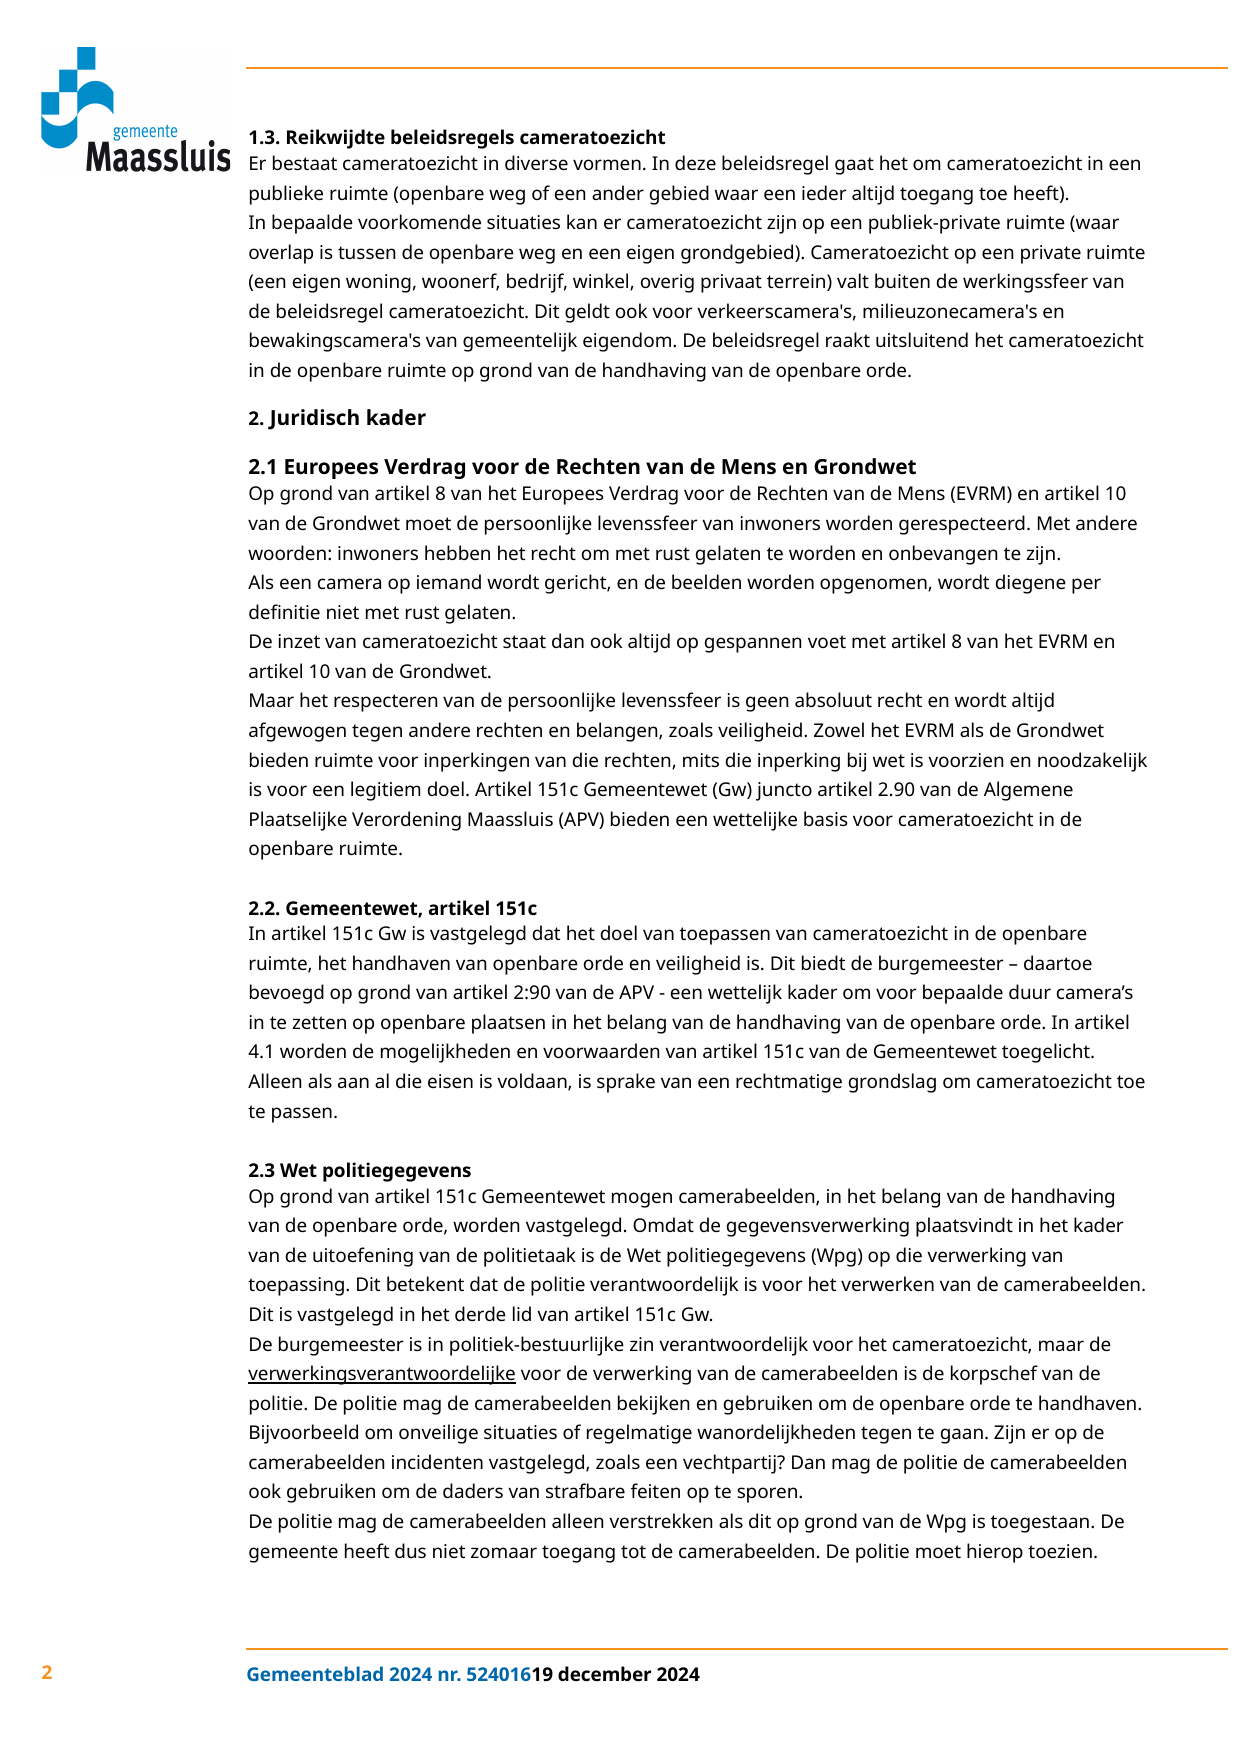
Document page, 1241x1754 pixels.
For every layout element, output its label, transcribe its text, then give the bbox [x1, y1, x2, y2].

text In bepaalde voorkomende situaties kan er cameratoezicht zijn op een publiek-private ruimte (waar overlap is tussen de openbare weg en een eigen grondgebied). Cameratoezicht op een private ruimte (een eigen woning, woonerf, bedrijf, winkel, overig privaat terrein) valt buiten de werkingssfeer van de beleidsregel cameratoezicht. Dit geldt ook voor verkeerscamera's, milieuzonecamera's en bewakingscamera's van gemeentelijk eigendom. De beleidsregel raakt uitsluitend het cameratoezicht in de openbare ruimte op grond van de handhaving van de openbare orde. [248, 209, 1152, 383]
text 2. Juridisch kader [248, 403, 1152, 431]
text 2.1 Europees Verdrag voor de Rechten van de Mens en Grondwet [248, 452, 1152, 481]
text De burgemeester is in politiek-bestuurlijke zin verantwoordelijk voor het cameratoezicht, maar de verwerkingsverantwoordelijke voor de verwerking van de camerabeelden is de korpschef van de politie. De politie mag de camerabeelden bekijken en gebruiken om de openbare orde te handhaven. Bijvoorbeeld om onveilige situaties of regelmatige wanordelijkheden tegen te gaan. Zijn er op de camerabeelden incidenten vastgelegd, zoals een vechtpartij? Dan mag de politie de camerabeelden ook gebruiken om de daders van strafbare feiten op te sporen. [248, 1331, 1152, 1504]
text Er bestaat cameratoezicht in diverse vormen. In deze beleidsregel gaat het om cameratoezicht in een publieke ruimte (openbare weg of een ander gebied waar een ieder altijd toegang toe heeft). [248, 150, 1152, 205]
text Als een camera op iemand wordt gericht, en de beelden worden opgenomen, wordt diegene per definitie niet met rust gelaten. [248, 569, 1152, 624]
text De inzet van cameratoezicht staat dan ook altijd op gespannen voet met artikel 8 van het EVRM en artikel 10 van de Grondwet. [248, 628, 1152, 684]
text De politie mag de camerabeelden alleen verstrekken als dit op grond van de Wpg is toegestaan. De gemeente heeft dus niet zomaar toegang tot de camerabeelden. De politie moet hierop toezien. [248, 1508, 1152, 1563]
text 2.2. Gemeentewet, artikel 151c [248, 895, 1152, 920]
text Op grond van artikel 8 van het Europees Verdrag voor de Rechten van de Mens (EVRM) en artikel 10 van de Grondwet moet de persoonlijke levenssfeer van inwoners worden gerespecteerd. Met andere woorden: inwoners hebben het recht om met rust gelaten te worden en onbevangen te zijn. [248, 481, 1152, 565]
picture [41, 47, 77, 92]
text In artikel 151c Gw is vastgelegd dat het doel van toepassen van cameratoezicht in de openbare ruimte, het handhaven van openbare orde en veiligheid is. Dit biedt de burgemeester – daartoe bevoegd op grond van artikel 2:90 van de APV - een wettelijk kader om voor bepaalde duur camera’s in te zetten op openbare plaatsen in het belang van de handhaving van de openbare orde. In artikel 4.1 worden de mogelijkheden en voorwaarden van artikel 151c van de Gemeentewet toegelicht. Alleen als aan al die eisen is voldaan, is sprake van een rechtmatige grondslag om cameratoezicht toe te passen. [248, 920, 1152, 1124]
text Maar het respecteren van de persoonlijke levenssfeer is geen absoluut recht en wordt altijd afgewogen tegen andere rechten en belangen, zoals veiligheid. Zowel het EVRM als de Grondwet bieden ruimte voor inperkingen van die rechten, mits die inperking bij wet is voorzien en noodzakelijk is voor een legitiem doel. Artikel 151c Gemeentewet (Gw) juncto artikel 2.90 van de Algemene Plaatselijke Verordening Maassluis (APV) bieden een wettelijke basis voor cameratoezicht in de openbare ruimte. [248, 688, 1152, 861]
text 1.3. Reikwijdte beleidsregels cameratoezicht [248, 124, 1152, 150]
text Op grond van artikel 151c Gemeentewet mogen camerabeelden, in het belang van de handhaving van de openbare orde, worden vastgelegd. Omdat de gegevensverwerking plaatsvindt in het kader van de uitoefening van de politietaak is de Wet politiegegevens (Wpg) op die verwerking van toepassing. Dit betekent dat de politie verantwoordelijk is voor het verwerken van de camerabeelden. Dit is vastgelegd in het derde lid van artikel 151c Gw. [248, 1183, 1152, 1327]
picture [41, 47, 231, 172]
text 2.3 Wet politiegegevens [248, 1157, 1152, 1183]
